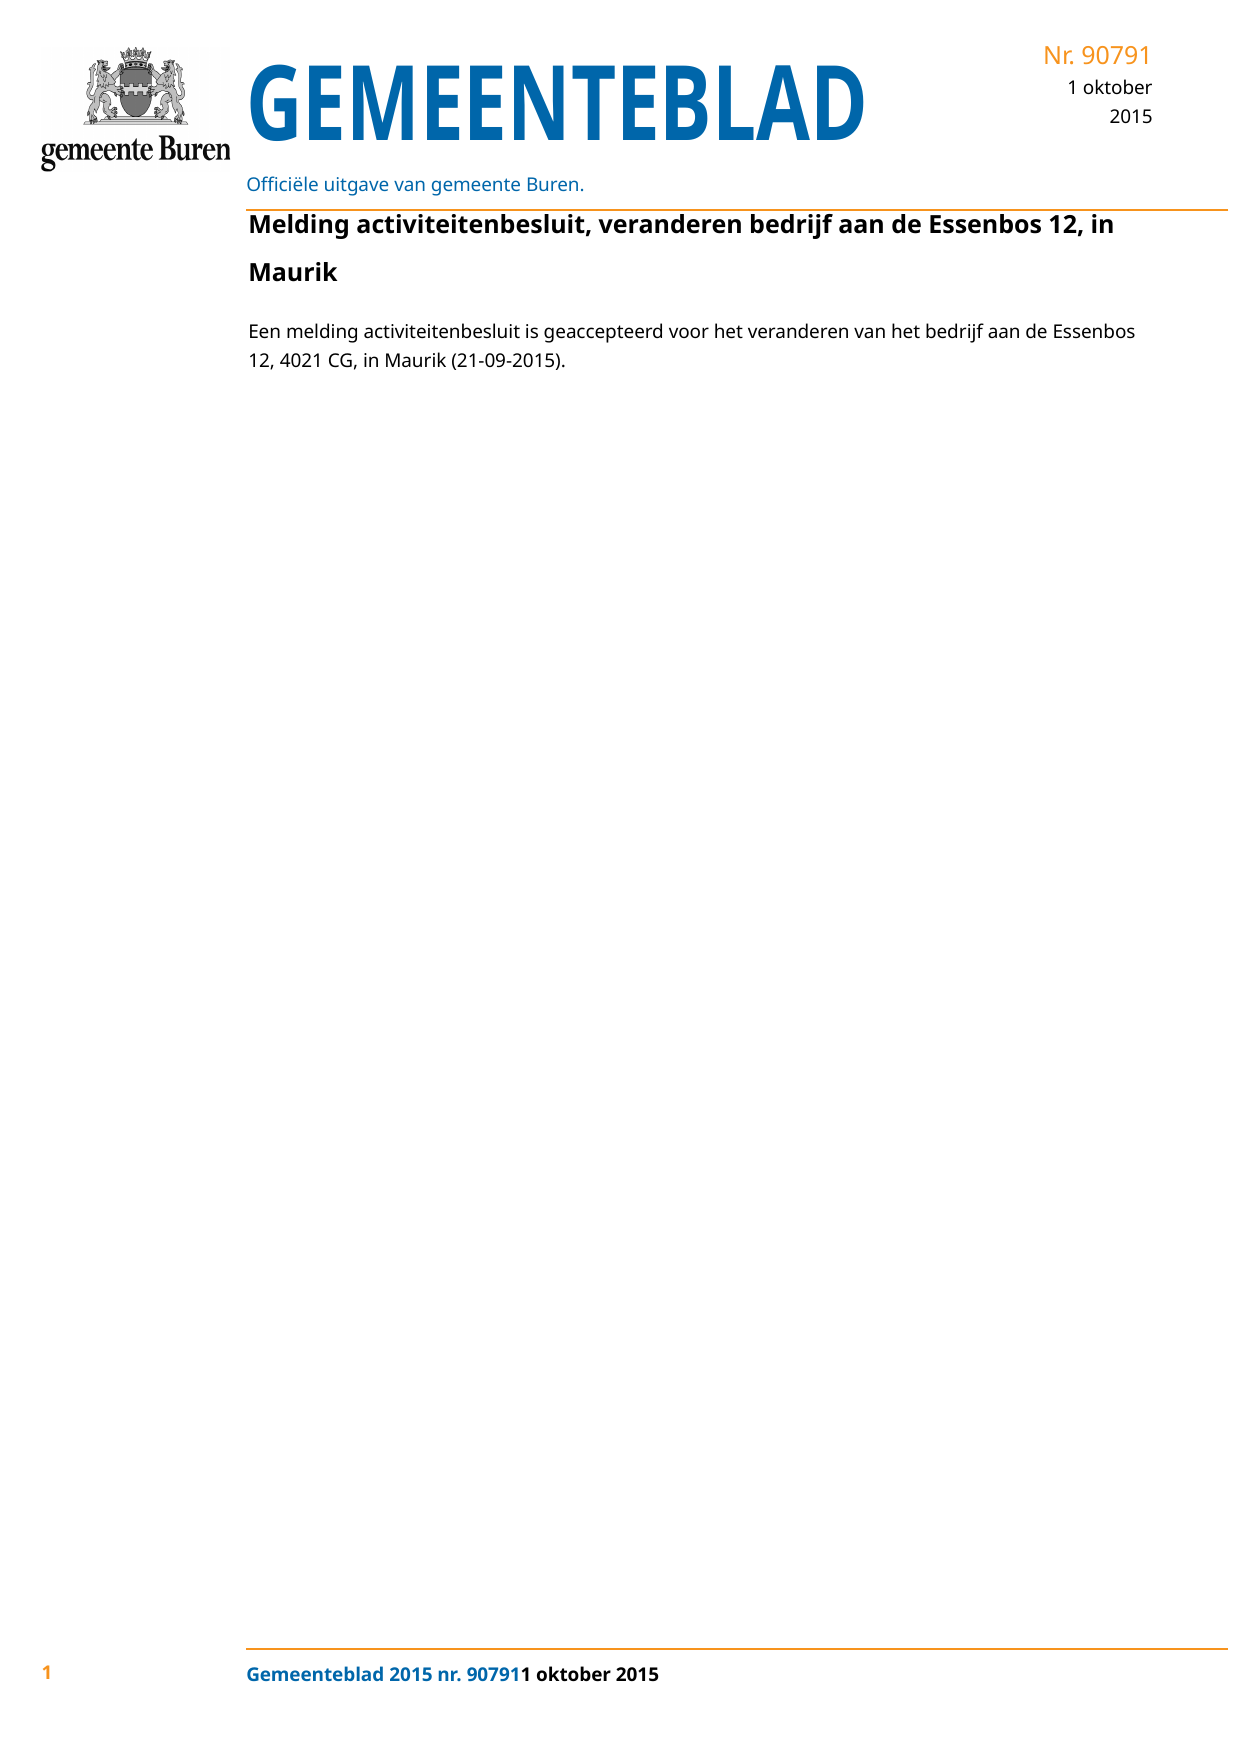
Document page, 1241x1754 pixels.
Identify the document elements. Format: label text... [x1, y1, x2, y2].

text Een melding activiteitenbesluit is geaccepteerd voor het veranderen van het bedrijf aan de Essenbos 12, 4021 CG, in Maurik (21-09-2015). [248, 318, 1152, 373]
text Melding activiteitenbesluit, veranderen bedrijf aan de Essenbos 12, in Maurik [248, 211, 1152, 288]
picture [41, 47, 231, 172]
